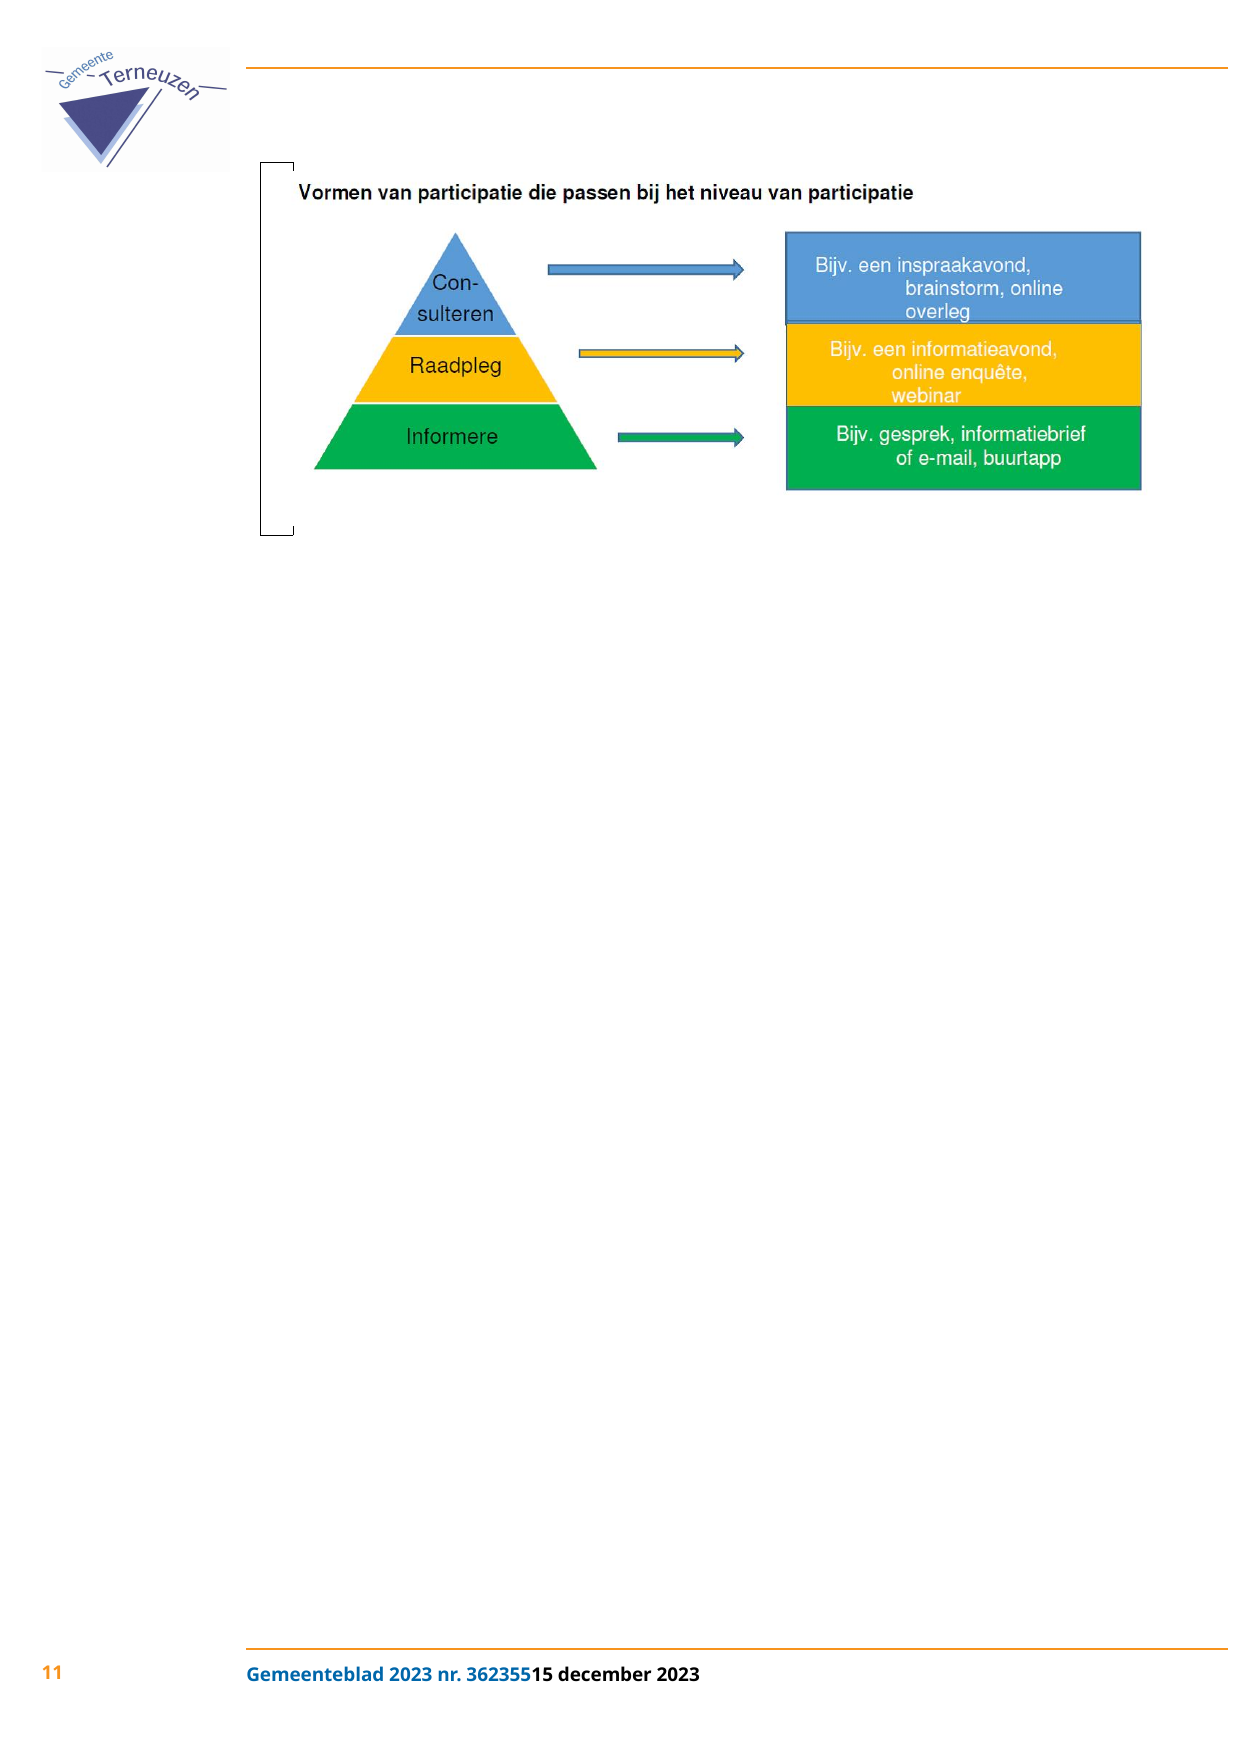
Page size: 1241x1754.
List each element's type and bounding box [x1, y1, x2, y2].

picture [41, 47, 231, 172]
picture [268, 171, 1173, 526]
